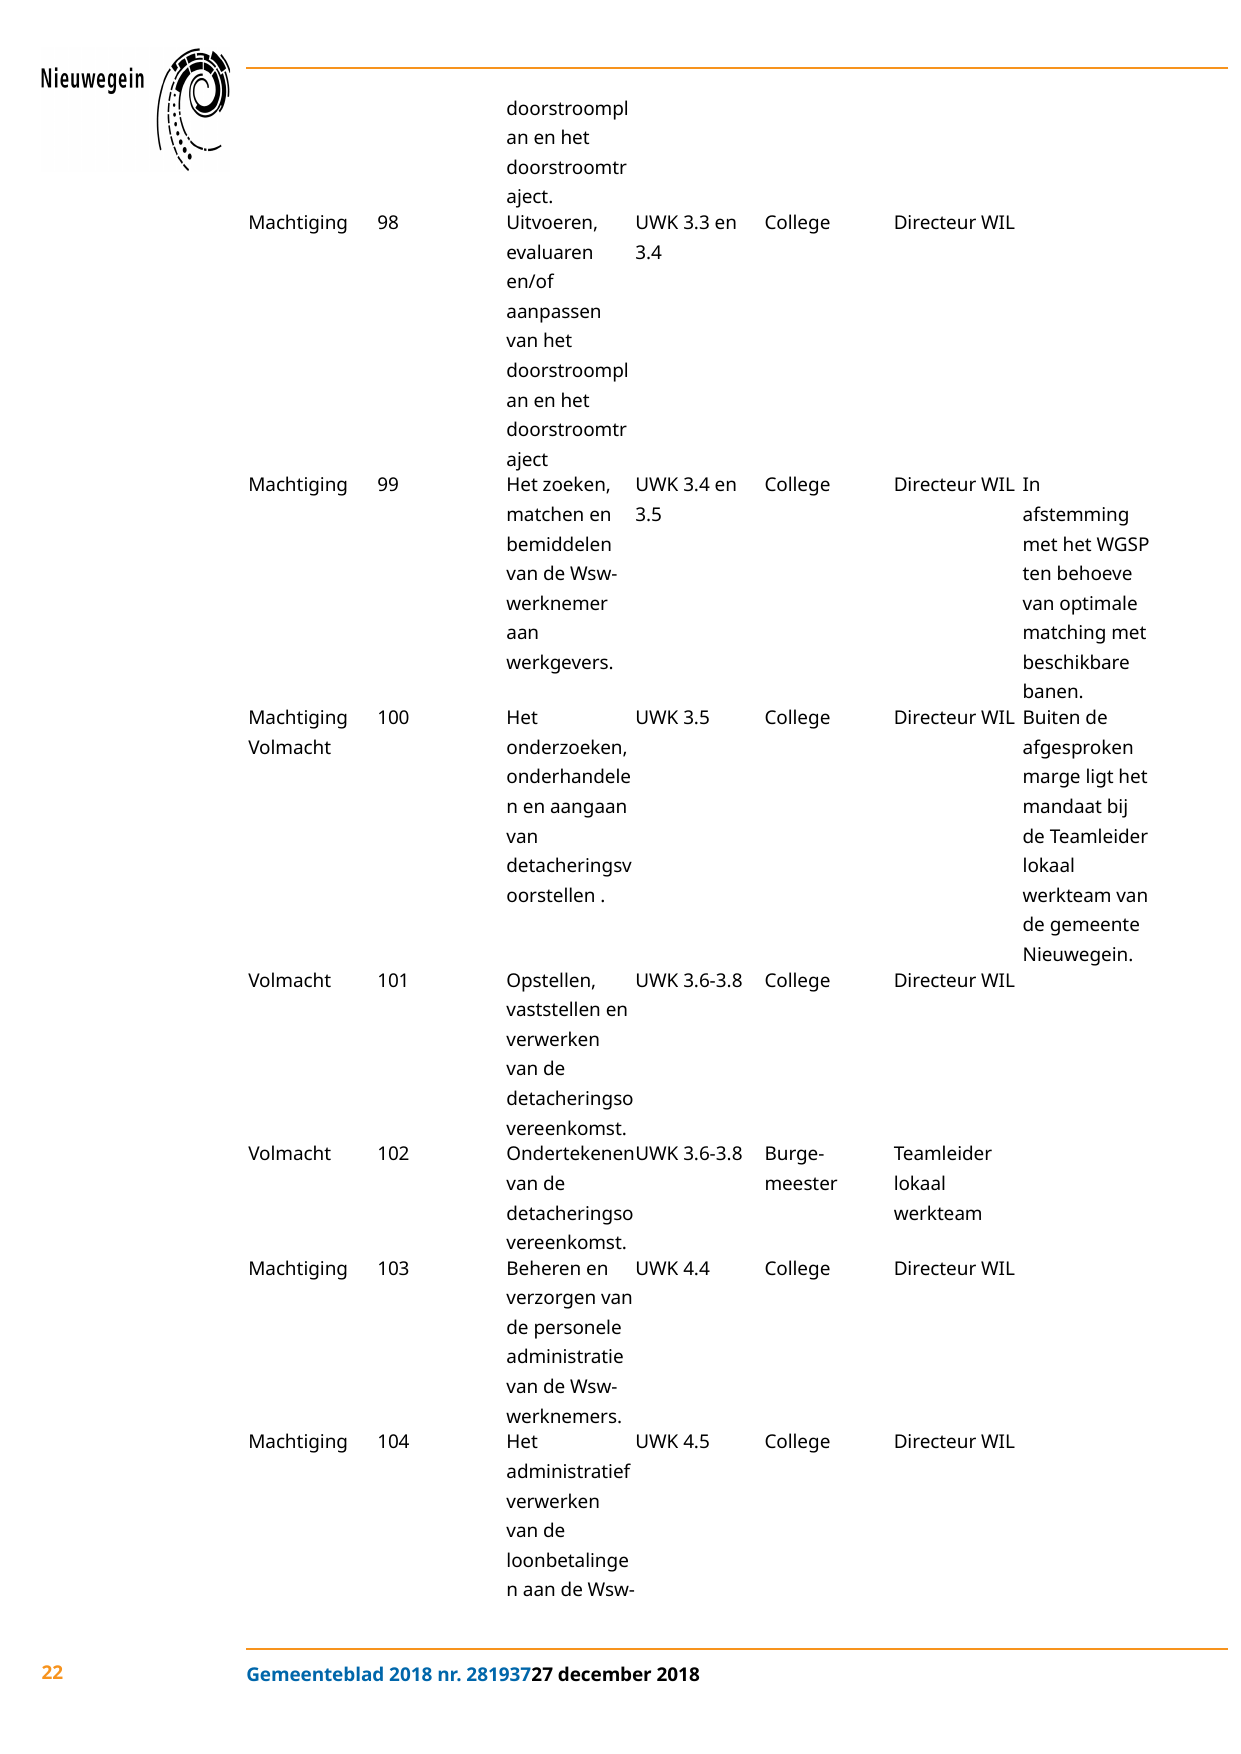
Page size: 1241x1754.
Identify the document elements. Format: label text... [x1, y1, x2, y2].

table_cell Directeur WIL [894, 209, 1022, 472]
table_cell 101 [377, 967, 506, 1141]
table_cell Machtiging [248, 209, 377, 472]
table_cell College [764, 1429, 893, 1602]
table_cell Het zoeken, matchen en bemiddelen van de Wsw-werknemer aan werkgevers. [506, 472, 635, 704]
table_cell UWK 3.5 [635, 705, 764, 967]
table_cell [635, 95, 764, 209]
table_cell UWK 3.3 en 3.4 [635, 209, 764, 472]
table_cell Burge-meester [764, 1141, 893, 1255]
table_cell Directeur WIL [894, 472, 1022, 704]
table_cell Machtiging [248, 1255, 377, 1429]
table_cell [1023, 1141, 1152, 1255]
table_cell College [764, 967, 893, 1141]
table_cell College [764, 705, 893, 967]
table_cell Directeur WIL [894, 705, 1022, 967]
table_cell Machtiging Volmacht [248, 705, 377, 967]
table_cell UWK 4.4 [635, 1255, 764, 1429]
table_cell 102 [377, 1141, 506, 1255]
table_cell [377, 95, 506, 209]
table_cell College [764, 472, 893, 704]
table_cell [1023, 1429, 1152, 1602]
table_cell Machtiging [248, 1429, 377, 1602]
table_cell College [764, 1255, 893, 1429]
table_cell [1023, 1255, 1152, 1429]
table_cell Teamleider lokaal werkteam [894, 1141, 1022, 1255]
table_cell [764, 95, 893, 209]
table_cell Volmacht [248, 1141, 377, 1255]
table_cell doorstroomplan en het doorstroomtraject. [506, 95, 635, 209]
table_cell UWK 3.4 en 3.5 [635, 472, 764, 704]
table_cell Uitvoeren, evaluaren en/of aanpassen van het doorstroomplan en het doorstroomtraject [506, 209, 635, 472]
table_cell Opstellen, vaststellen en verwerken van de detacheringsovereenkomst. [506, 967, 635, 1141]
table_cell [894, 95, 1022, 209]
table_cell College [764, 209, 893, 472]
table_cell UWK 3.6-3.8 [635, 967, 764, 1141]
table_cell Directeur WIL [894, 967, 1022, 1141]
table_cell 99 [377, 472, 506, 704]
table_cell [248, 95, 377, 209]
table_cell [1023, 209, 1152, 472]
table_cell Het onderzoeken, onderhandelen en aangaan van detacheringsvoorstellen . [506, 705, 635, 967]
table_cell Buiten de afgesproken marge ligt het mandaat bij de Teamleider lokaal werkteam van de gemeente Nieuwegein. [1023, 705, 1152, 967]
table_cell [1023, 967, 1152, 1141]
picture [41, 47, 231, 172]
table_cell Volmacht [248, 967, 377, 1141]
table_cell 98 [377, 209, 506, 472]
table_cell 100 [377, 705, 506, 967]
table_cell Directeur WIL [894, 1255, 1022, 1429]
table_cell [1023, 95, 1152, 209]
table_cell Directeur WIL [894, 1429, 1022, 1602]
table_cell 103 [377, 1255, 506, 1429]
table_cell 104 [377, 1429, 506, 1602]
table_cell Ondertekenen van de detacheringsovereenkomst. [506, 1141, 635, 1255]
table_cell UWK 4.5 [635, 1429, 764, 1602]
table_cell Het administratief verwerken van de loonbetalingen aan de Wsw- [506, 1429, 635, 1602]
table_cell UWK 3.6-3.8 [635, 1141, 764, 1255]
table_cell Machtiging [248, 472, 377, 704]
table_cell Beheren en verzorgen van de personele administratie van de Wsw-werknemers. [506, 1255, 635, 1429]
table_cell In afstemming met het WGSP ten behoeve van optimale matching met beschikbare banen. [1023, 472, 1152, 704]
